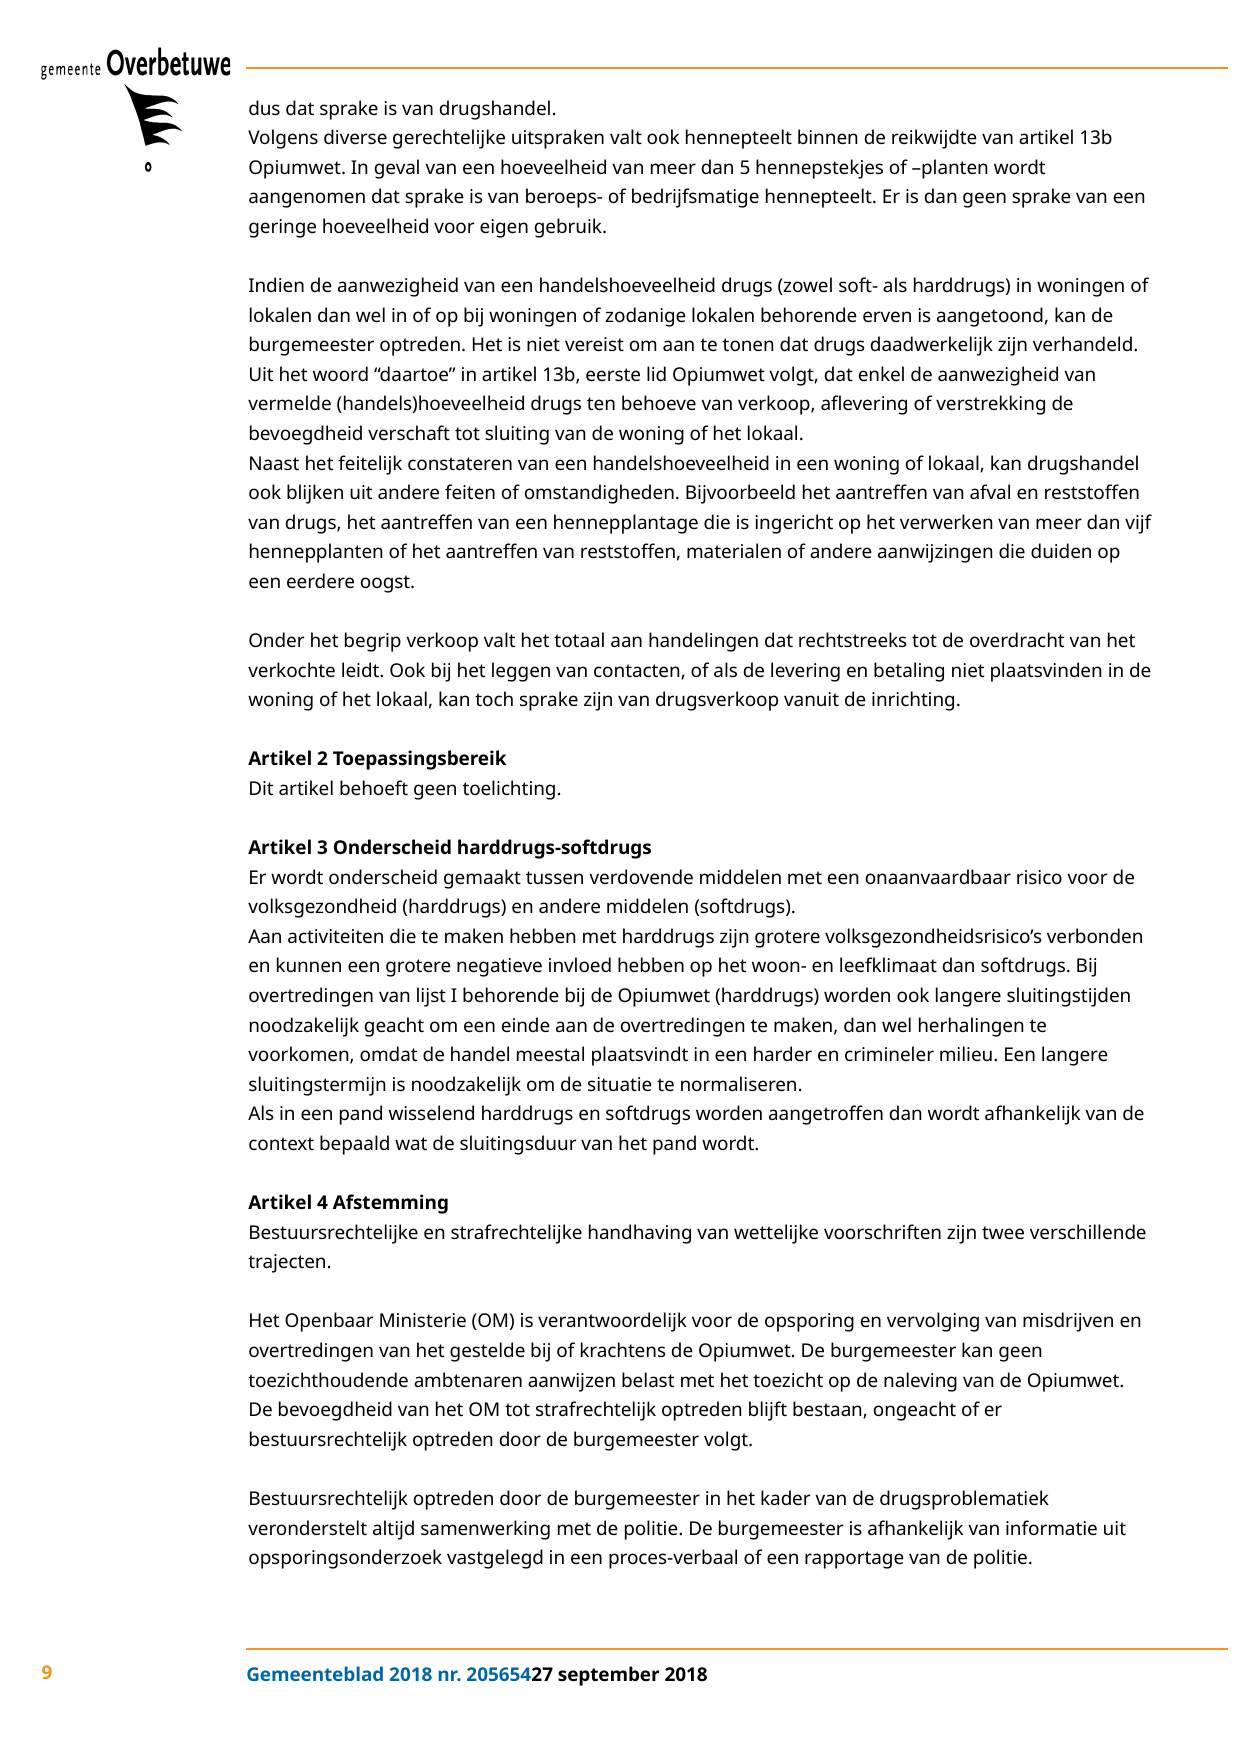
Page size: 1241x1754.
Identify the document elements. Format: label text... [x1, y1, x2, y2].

text Onder het begrip verkoop valt het totaal aan handelingen dat rechtstreeks tot de overdracht van het verkochte leidt. Ook bij het leggen van contacten, of als de levering en betaling niet plaatsvinden in de woning of het lokaal, kan toch sprake zijn van drugsverkoop vanuit de inrichting. [248, 627, 1152, 712]
text Dit artikel behoeft geen toelichting. [248, 775, 1152, 801]
text Naast het feitelijk constateren van een handelshoeveelheid in een woning of lokaal, kan drugshandel ook blijken uit andere feiten of omstandigheden. Bijvoorbeeld het aantreffen van afval en reststoffen van drugs, het aantreffen van een hennepplantage die is ingericht op het verwerken van meer dan vijf hennepplanten of het aantreffen van reststoffen, materialen of andere aanwijzingen die duiden op een eerdere oogst. [248, 450, 1152, 594]
text Artikel 3 Onderscheid harddrugs-softdrugs [248, 834, 1152, 860]
text Bestuursrechtelijk optreden door de burgemeester in het kader van de drugsproblematiek veronderstelt altijd samenwerking met de politie. De burgemeester is afhankelijk van informatie uit opsporingsonderzoek vastgelegd in een proces-verbaal of een rapportage van de politie. [248, 1485, 1152, 1570]
text dus dat sprake is van drugshandel. [248, 95, 1152, 121]
text Als in een pand wisselend harddrugs en softdrugs worden aangetroffen dan wordt afhankelijk van de context bepaald wat de sluitingsduur van het pand wordt. [248, 1101, 1152, 1156]
text Artikel 4 Afstemming [248, 1189, 1152, 1215]
text Bestuursrechtelijke en strafrechtelijke handhaving van wettelijke voorschriften zijn twee verschillende trajecten. [248, 1219, 1152, 1274]
text Volgens diverse gerechtelijke uitspraken valt ook hennepteelt binnen de reikwijdte van artikel 13b Opiumwet. In geval van een hoeveelheid van meer dan 5 hennepstekjes of –planten wordt aangenomen dat sprake is van beroeps- of bedrijfsmatige hennepteelt. Er is dan geen sprake van een geringe hoeveelheid voor eigen gebruik. [248, 124, 1152, 239]
text Artikel 2 Toepassingsbereik [248, 746, 1152, 771]
text Het Openbaar Ministerie (OM) is verantwoordelijk voor de opsporing en vervolging van misdrijven en overtredingen van het gestelde bij of krachtens de Opiumwet. De burgemeester kan geen toezichthoudende ambtenaren aanwijzen belast met het toezicht op de naleving van de Opiumwet. De bevoegdheid van het OM tot strafrechtelijk optreden blijft bestaan, ongeacht of er bestuursrechtelijk optreden door de burgemeester volgt. [248, 1308, 1152, 1452]
text Er wordt onderscheid gemaakt tussen verdovende middelen met een onaanvaardbaar risico voor de volksgezondheid (harddrugs) en andere middelen (softdrugs). [248, 864, 1152, 919]
text Aan activiteiten die te maken hebben met harddrugs zijn grotere volksgezondheidsrisico’s verbonden en kunnen een grotere negatieve invloed hebben op het woon- en leefklimaat dan softdrugs. Bij overtredingen van lijst I behorende bij de Opiumwet (harddrugs) worden ook langere sluitingstijden noodzakelijk geacht om een einde aan de overtredingen te maken, dan wel herhalingen te voorkomen, omdat de handel meestal plaatsvindt in een harder en crimineler milieu. Een langere sluitingstermijn is noodzakelijk om de situatie te normaliseren. [248, 923, 1152, 1097]
text Indien de aanwezigheid van een handelshoeveelheid drugs (zowel soft- als harddrugs) in woningen of lokalen dan wel in of op bij woningen of zodanige lokalen behorende erven is aangetoond, kan de burgemeester optreden. Het is niet vereist om aan te tonen dat drugs daadwerkelijk zijn verhandeld. Uit het woord “daartoe” in artikel 13b, eerste lid Opiumwet volgt, dat enkel de aanwezigheid van vermelde (handels)hoeveelheid drugs ten behoeve van verkoop, aflevering of verstrekking de bevoegdheid verschaft tot sluiting van de woning of het lokaal. [248, 272, 1152, 446]
picture [41, 47, 231, 172]
